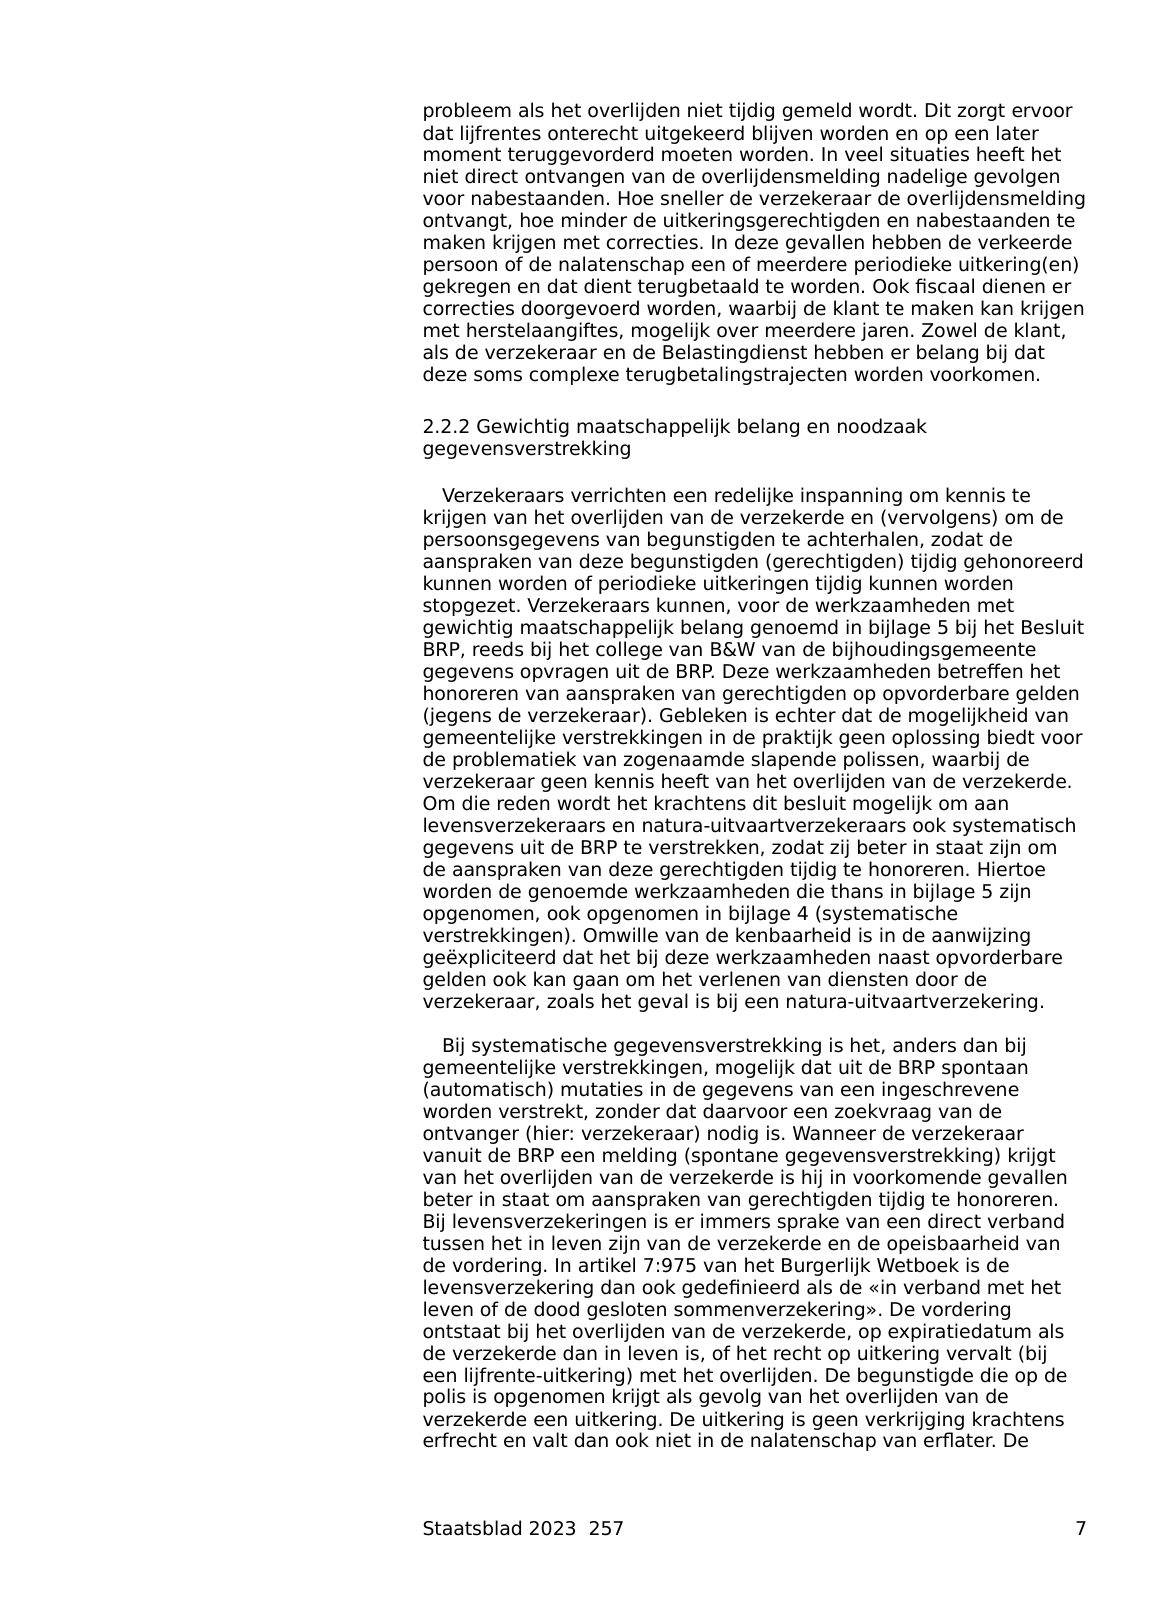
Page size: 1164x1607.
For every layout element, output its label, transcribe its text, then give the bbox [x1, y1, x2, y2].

text Bij systematische gegevensverstrekking is het, anders dan bij gemeentelijke verstrekkingen, mogelijk dat uit de BRP spontaan (automatisch) mutaties in de gegevens van een ingeschrevene worden verstrekt, zonder dat daarvoor een zoekvraag van de ontvanger (hier: verzekeraar) nodig is. Wanneer de verzekeraar vanuit de BRP een melding (spontane gegevensverstrekking) krijgt van het overlijden van de verzekerde is hij in voorkomende gevallen beter in staat om aanspraken van gerechtigden tijdig te honoreren. Bij levensverzekeringen is er immers sprake van een direct verband tussen het in leven zijn van de verzekerde en de opeisbaarheid van de vordering. In artikel 7:975 van het Burgerlijk Wetboek is de levensverzekering dan ook gedefinieerd als de «in verband met het leven of de dood gesloten sommenverzekering». De vordering ontstaat bij het overlijden van de verzekerde, op expiratiedatum als de verzekerde dan in leven is, of het recht op uitkering vervalt (bij een lijfrente-uitkering) met het overlijden. De begunstigde die op de polis is opgenomen krijgt als gevolg van het overlijden van de verzekerde een uitkering. De uitkering is geen verkrijging krachtens erfrecht en valt dan ook niet in de nalatenschap van erflater. De [422, 1035, 1087, 1452]
text Verzekeraars verrichten een redelijke inspanning om kennis te krijgen van het overlijden van de verzekerde en (vervolgens) om de persoonsgegevens van begunstigden te achterhalen, zodat de aanspraken van deze begunstigden (gerechtigden) tijdig gehonoreerd kunnen worden of periodieke uitkeringen tijdig kunnen worden stopgezet. Verzekeraars kunnen, voor de werkzaamheden met gewichtig maatschappelijk belang genoemd in bijlage 5 bij het Besluit BRP, reeds bij het college van B&W van de bijhoudingsgemeente gegevens opvragen uit de BRP. Deze werkzaamheden betreffen het honoreren van aanspraken van gerechtigden op opvorderbare gelden (jegens de verzekeraar). Gebleken is echter dat de mogelijkheid van gemeentelijke verstrekkingen in de praktijk geen oplossing biedt voor de problematiek van zogenaamde slapende polissen, waarbij de verzekeraar geen kennis heeft van het overlijden van de verzekerde. Om die reden wordt het krachtens dit besluit mogelijk om aan levensverzekeraars en natura-uitvaartverzekeraars ook systematisch gegevens uit de BRP te verstrekken, zodat zij beter in staat zijn om de aanspraken van deze gerechtigden tijdig te honoreren. Hiertoe worden de genoemde werkzaamheden die thans in bijlage 5 zijn opgenomen, ook opgenomen in bijlage 4 (systematische verstrekkingen). Omwille van de kenbaarheid is in de aanwijzing geëxpliciteerd dat het bij deze werkzaamheden naast opvorderbare gelden ook kan gaan om het verlenen van diensten door de verzekeraar, zoals het geval is bij een natura-uitvaartverzekering. [422, 485, 1087, 1013]
subtitle 2.2.2 Gewichtig maatschappelijk belang en noodzaak gegevensverstrekking [422, 416, 1087, 460]
text probleem als het overlijden niet tijdig gemeld wordt. Dit zorgt ervoor dat lijfrentes onterecht uitgekeerd blijven worden en op een later moment teruggevorderd moeten worden. In veel situaties heeft het niet direct ontvangen van de overlijdensmelding nadelige gevolgen voor nabestaanden. Hoe sneller de verzekeraar de overlijdensmelding ontvangt, hoe minder de uitkeringsgerechtigden en nabestaanden te maken krijgen met correcties. In deze gevallen hebben de verkeerde persoon of de nalatenschap een of meerdere periodieke uitkering(en) gekregen en dat dient terugbetaald te worden. Ook fiscaal dienen er correcties doorgevoerd worden, waarbij de klant te maken kan krijgen met herstelaangiftes, mogelijk over meerdere jaren. Zowel de klant, als de verzekeraar en de Belastingdienst hebben er belang bij dat deze soms complexe terugbetalingstrajecten worden voorkomen. [422, 100, 1087, 386]
